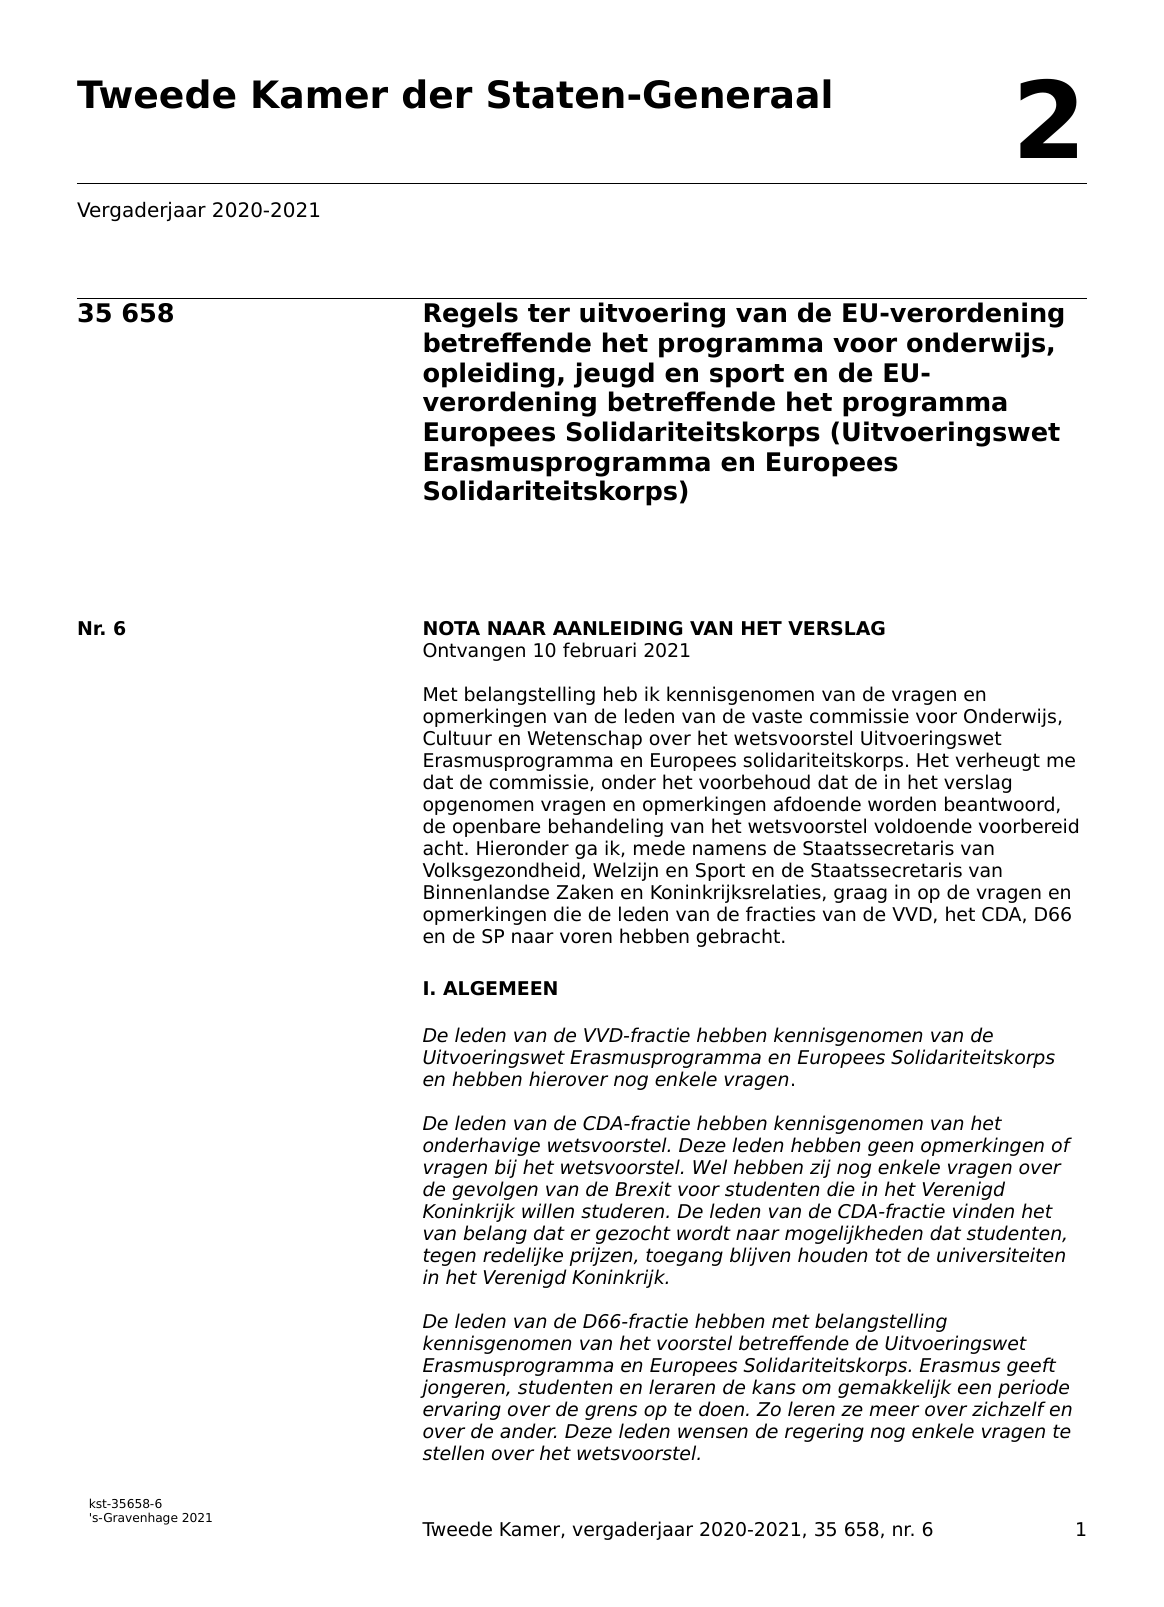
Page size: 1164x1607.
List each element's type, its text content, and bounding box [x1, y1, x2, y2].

text De leden van de D66-fractie hebben met belangstelling kennisgenomen van het voorstel betreffende de Uitvoeringswet Erasmusprogramma en Europees Solidariteitskorps. Erasmus geeft jongeren, studenten en leraren de kans om gemakkelijk een periode ervaring over de grens op te doen. Zo leren ze meer over zichzelf en over de ander. Deze leden wensen de regering nog enkele vragen te stellen over het wetsvoorstel. [422, 1311, 1087, 1465]
table_header Tweede Kamer der Staten-Generaal [77, 59, 886, 183]
subtitle I. ALGEMEEN [422, 978, 1087, 1000]
subtitle Nr. 6 NOTA NAAR AANLEIDING VAN HET VERSLAG [77, 618, 1087, 640]
text kst-35658-6 [88, 1497, 323, 1511]
table_cell Vergaderjaar 2020-2021 [77, 184, 1087, 298]
text 's-Gravenhage 2021 [88, 1511, 323, 1525]
text Ontvangen 10 februari 2021 [422, 640, 1087, 662]
text De leden van de CDA-fractie hebben kennisgenomen van het onderhavige wetsvoorstel. Deze leden hebben geen opmerkingen of vragen bij het wetsvoorstel. Wel hebben zij nog enkele vragen over de gevolgen van de Brexit voor studenten die in het Verenigd Koninkrijk willen studeren. De leden van de CDA-fractie vinden het van belang dat er gezocht wordt naar mogelijkheden dat studenten, tegen redelijke prijzen, toegang blijven houden tot de universiteiten in het Verenigd Koninkrijk. [422, 1113, 1087, 1289]
table_header 2 [886, 59, 1087, 183]
text Met belangstelling heb ik kennisgenomen van de vragen en opmerkingen van de leden van de vaste commissie voor Onderwijs, Cultuur en Wetenschap over het wetsvoorstel Uitvoeringswet Erasmusprogramma en Europees solidariteitskorps. Het verheugt me dat de commissie, onder het voorbehoud dat de in het verslag opgenomen vragen en opmerkingen afdoende worden beantwoord, de openbare behandeling van het wetsvoorstel voldoende voorbereid acht. Hieronder ga ik, mede namens de Staatssecretaris van Volksgezondheid, Welzijn en Sport en de Staatssecretaris van Binnenlandse Zaken en Koninkrijksrelaties, graag in op de vragen en opmerkingen die de leden van de fracties van de VVD, het CDA, D66 en de SP naar voren hebben gebracht. [422, 684, 1087, 948]
subtitle 35 658 Regels ter uitvoering van de EU-verordening betreffende het programma voor onderwijs, opleiding, jeugd en sport en de EU-verordening betreffende het programma Europees Solidariteitskorps (Uitvoeringswet Erasmusprogramma en Europees Solidariteitskorps) [77, 299, 1087, 507]
text De leden van de VVD-fractie hebben kennisgenomen van de Uitvoeringswet Erasmusprogramma en Europees Solidariteitskorps en hebben hierover nog enkele vragen. [422, 1025, 1087, 1091]
